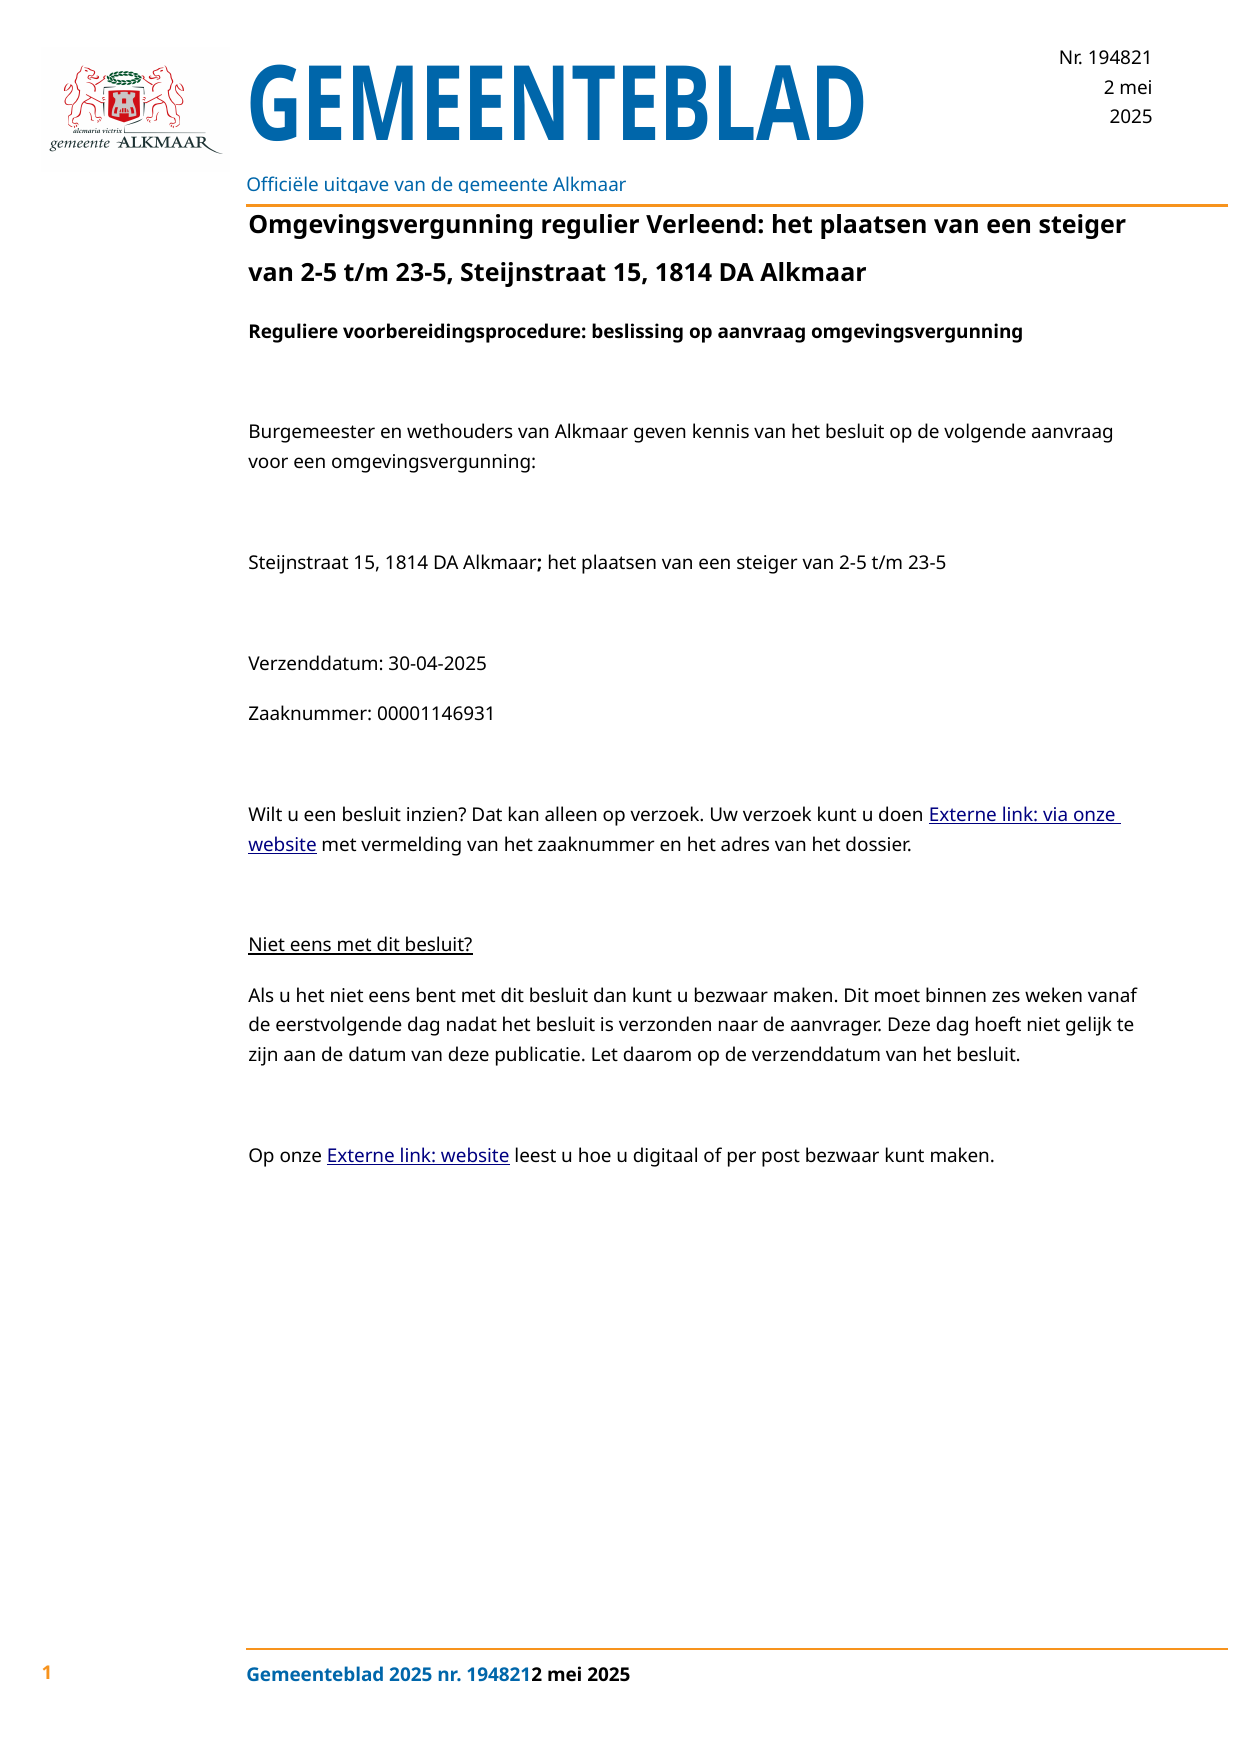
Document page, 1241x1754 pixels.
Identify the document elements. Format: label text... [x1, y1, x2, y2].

text Steijnstraat 15, 1814 DA Alkmaar; het plaatsen van een steiger van 2-5 t/m 23-5 [248, 549, 1152, 575]
text Zaaknummer: 00001146931 [248, 700, 1152, 726]
text Wilt u een besluit inzien? Dat kan alleen op verzoek. Uw verzoek kunt u doen Externe link: via onze website met vermelding van het zaaknummer en het adres van het dossier. [248, 801, 1152, 857]
text Op onze Externe link: website leest u hoe u digitaal of per post bezwaar kunt maken. [248, 1142, 1152, 1168]
text Als u het niet eens bent met dit besluit dan kunt u bezwaar maken. Dit moet binnen zes weken vanaf de eerstvolgende dag nadat het besluit is verzonden naar de aanvrager. Deze dag hoeft niet gelijk te zijn aan de datum van deze publicatie. Let daarom op de verzenddatum van het besluit. [248, 982, 1152, 1067]
text Niet eens met dit besluit? [248, 932, 1152, 957]
picture [41, 47, 231, 172]
text Reguliere voorbereidingsprocedure: beslissing op aanvraag omgevingsvergunning [248, 318, 1152, 344]
text Burgemeester en wethouders van Alkmaar geven kennis van het besluit op de volgende aanvraag voor een omgevingsvergunning: [248, 419, 1152, 474]
text Verzenddatum: 30-04-2025 [248, 650, 1152, 676]
text Omgevingsvergunning regulier Verleend: het plaatsen van een steiger van 2-5 t/m 23-5, Steijnstraat 15, 1814 DA Alkmaar [248, 207, 1152, 288]
